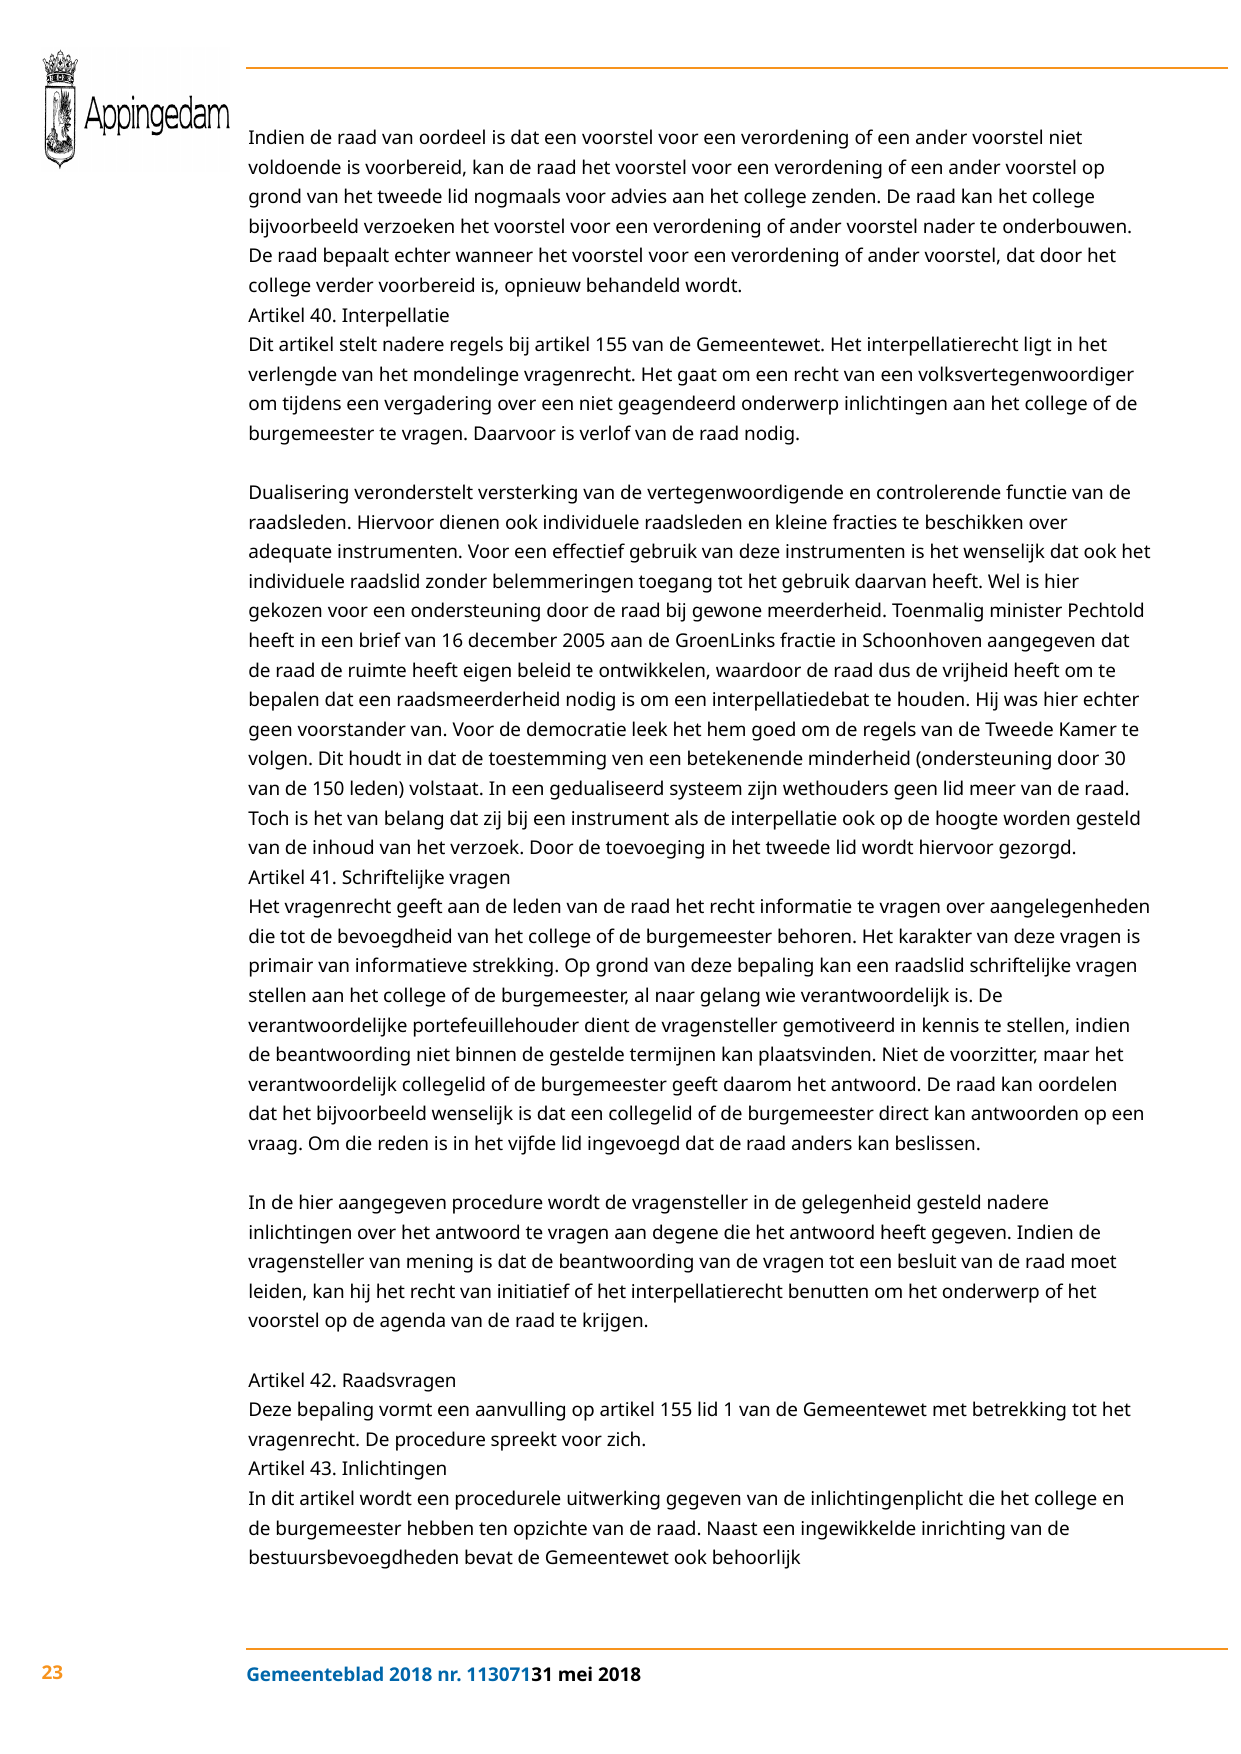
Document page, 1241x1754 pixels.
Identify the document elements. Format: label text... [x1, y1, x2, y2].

text Dualisering veronderstelt versterking van de vertegenwoordigende en controlerende functie van de raadsleden. Hiervoor dienen ook individuele raadsleden en kleine fracties te beschikken over adequate instrumenten. Voor een effectief gebruik van deze instrumenten is het wenselijk dat ook het individuele raadslid zonder belemmeringen toegang tot het gebruik daarvan heeft. Wel is hier gekozen voor een ondersteuning door de raad bij gewone meerderheid. Toenmalig minister Pechtold heeft in een brief van 16 december 2005 aan de GroenLinks fractie in Schoonhoven aangegeven dat de raad de ruimte heeft eigen beleid te ontwikkelen, waardoor de raad dus de vrijheid heeft om te bepalen dat een raadsmeerderheid nodig is om een interpellatiedebat te houden. Hij was hier echter geen voorstander van. Voor de democratie leek het hem goed om de regels van de Tweede Kamer te volgen. Dit houdt in dat de toestemming ven een betekenende minderheid (ondersteuning door 30 van de 150 leden) volstaat. In een gedualiseerd systeem zijn wethouders geen lid meer van de raad. Toch is het van belang dat zij bij een instrument als de interpellatie ook op de hoogte worden gesteld van de inhoud van het verzoek. Door de toevoeging in het tweede lid wordt hiervoor gezorgd. [248, 479, 1152, 860]
picture [41, 47, 231, 172]
text Indien de raad van oordeel is dat een voorstel voor een verordening of een ander voorstel niet voldoende is voorbereid, kan de raad het voorstel voor een verordening of een ander voorstel op grond van het tweede lid nogmaals voor advies aan het college zenden. De raad kan het college bijvoorbeeld verzoeken het voorstel voor een verordening of ander voorstel nader te onderbouwen. De raad bepaalt echter wanneer het voorstel voor een verordening of ander voorstel, dat door het college verder voorbereid is, opnieuw behandeld wordt. [248, 124, 1152, 298]
text Artikel 42. Raadsvragen [248, 1367, 1152, 1393]
text Het vragenrecht geeft aan de leden van de raad het recht informatie te vragen over aangelegenheden die tot de bevoegdheid van het college of de burgemeester behoren. Het karakter van deze vragen is primair van informatieve strekking. Op grond van deze bepaling kan een raadslid schriftelijke vragen stellen aan het college of de burgemeester, al naar gelang wie verantwoordelijk is. De verantwoordelijke portefeuillehouder dient de vragensteller gemotiveerd in kennis te stellen, indien de beantwoording niet binnen de gestelde termijnen kan plaatsvinden. Niet de voorzitter, maar het verantwoordelijk collegelid of de burgemeester geeft daarom het antwoord. De raad kan oordelen dat het bijvoorbeeld wenselijk is dat een collegelid of de burgemeester direct kan antwoorden op een vraag. Om die reden is in het vijfde lid ingevoegd dat de raad anders kan beslissen. [248, 893, 1152, 1156]
text Dit artikel stelt nadere regels bij artikel 155 van de Gemeentewet. Het interpellatierecht ligt in het verlengde van het mondelinge vragenrecht. Het gaat om een recht van een volksvertegenwoordiger om tijdens een vergadering over een niet geagendeerd onderwerp inlichtingen aan het college of de burgemeester te vragen. Daarvoor is verlof van de raad nodig. [248, 331, 1152, 446]
text In dit artikel wordt een procedurele uitwerking gegeven van de inlichtingenplicht die het college en de burgemeester hebben ten opzichte van de raad. Naast een ingewikkelde inrichting van de bestuursbevoegdheden bevat de Gemeentewet ook behoorlijk [248, 1485, 1152, 1570]
text In de hier aangegeven procedure wordt de vragensteller in de gelegenheid gesteld nadere inlichtingen over het antwoord te vragen aan degene die het antwoord heeft gegeven. Indien de vragensteller van mening is dat de beantwoording van de vragen tot een besluit van de raad moet leiden, kan hij het recht van initiatief of het interpellatierecht benutten om het onderwerp of het voorstel op de agenda van de raad te krijgen. [248, 1189, 1152, 1333]
text Artikel 43. Inlichtingen [248, 1456, 1152, 1481]
text Artikel 41. Schriftelijke vragen [248, 864, 1152, 890]
text Artikel 40. Interpellatie [248, 302, 1152, 328]
text Deze bepaling vormt een aanvulling op artikel 155 lid 1 van de Gemeentewet met betrekking tot het vragenrecht. De procedure spreekt voor zich. [248, 1396, 1152, 1452]
